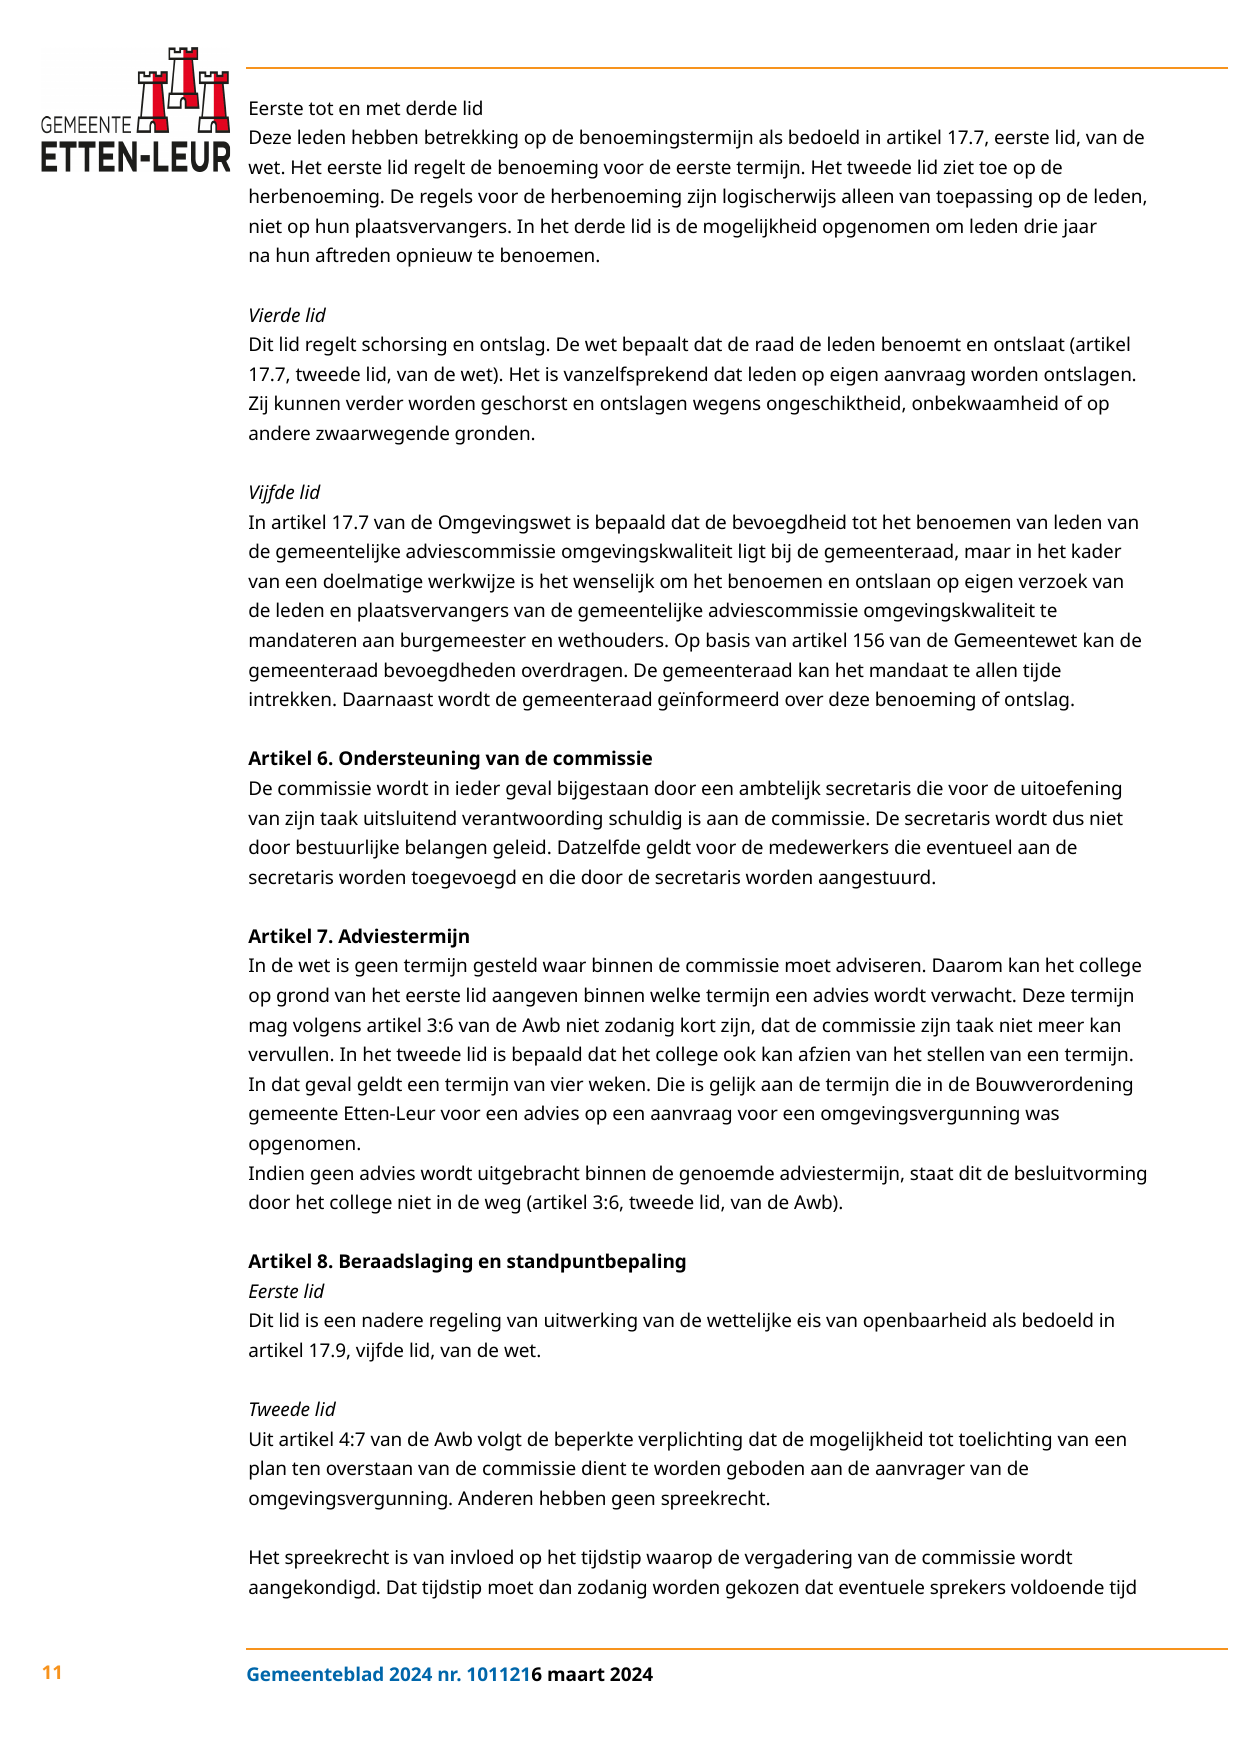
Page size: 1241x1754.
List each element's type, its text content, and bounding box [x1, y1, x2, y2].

text Tweede lid [248, 1396, 1152, 1422]
text Dit lid is een nadere regeling van uitwerking van de wettelijke eis van openbaarheid als bedoeld in [248, 1308, 1152, 1333]
text aangekondigd. Dat tijdstip moet dan zodanig worden gekozen dat eventuele sprekers voldoende tijd [248, 1574, 1152, 1600]
text vervullen. In het tweede lid is bepaald dat het college ook kan afzien van het stellen van een termijn. [248, 1041, 1152, 1067]
text opgenomen. [248, 1130, 1152, 1156]
text niet op hun plaatsvervangers. In het derde lid is de mogelijkheid opgenomen om leden drie jaar [248, 213, 1152, 239]
text Indien geen advies wordt uitgebracht binnen de genoemde adviestermijn, staat dit de besluitvorming [248, 1160, 1152, 1186]
text Zij kunnen verder worden geschorst en ontslagen wegens ongeschiktheid, onbekwaamheid of op [248, 391, 1152, 416]
picture [41, 47, 231, 172]
text Dit lid regelt schorsing en ontslag. De wet bepaalt dat de raad de leden benoemt en ontslaat (artikel [248, 331, 1152, 357]
text 17.7, tweede lid, van de wet). Het is vanzelfsprekend dat leden op eigen aanvraag worden ontslagen. [248, 361, 1152, 387]
text herbenoeming. De regels voor de herbenoeming zijn logischerwijs alleen van toepassing op de leden, [248, 183, 1152, 209]
text In de wet is geen termijn gesteld waar binnen de commissie moet adviseren. Daarom kan het college [248, 953, 1152, 978]
text In dat geval geldt een termijn van vier weken. Die is gelijk aan de termijn die in de Bouwverordening gemeente Etten-Leur voor een advies op een aanvraag voor een omgevingsvergunning was [248, 1071, 1152, 1126]
text artikel 17.9, vijfde lid, van de wet. [248, 1337, 1152, 1363]
text Artikel 8. Beraadslaging en standpuntbepaling [248, 1248, 1152, 1274]
text Deze leden hebben betrekking op de benoemingstermijn als bedoeld in artikel 17.7, eerste lid, van de [248, 124, 1152, 150]
text wet. Het eerste lid regelt de benoeming voor de eerste termijn. Het tweede lid ziet toe op de [248, 154, 1152, 180]
text Artikel 6. Ondersteuning van de commissie [248, 746, 1152, 771]
text De commissie wordt in ieder geval bijgestaan door een ambtelijk secretaris die voor de uitoefening van zijn taak uitsluitend verantwoording schuldig is aan de commissie. De secretaris wordt dus niet door bestuurlijke belangen geleid. Datzelfde geldt voor de medewerkers die eventueel aan de secretaris worden toegevoegd en die door de secretaris worden aangestuurd. [248, 775, 1152, 890]
text Het spreekrecht is van invloed op het tijdstip waarop de vergadering van de commissie wordt [248, 1544, 1152, 1570]
text Eerste tot en met derde lid [248, 95, 1152, 121]
text andere zwaarwegende gronden. [248, 420, 1152, 446]
text plan ten overstaan van de commissie dient te worden geboden aan de aanvrager van de [248, 1456, 1152, 1481]
text In artikel 17.7 van de Omgevingswet is bepaald dat de bevoegdheid tot het benoemen van leden van de gemeentelijke adviescommissie omgevingskwaliteit ligt bij de gemeenteraad, maar in het kader van een doelmatige werkwijze is het wenselijk om het benoemen en ontslaan op eigen verzoek van de leden en plaatsvervangers van de gemeentelijke adviescommissie omgevingskwaliteit te mandateren aan burgemeester en wethouders. Op basis van artikel 156 van de Gemeentewet kan de gemeenteraad bevoegdheden overdragen. De gemeenteraad kan het mandaat te allen tijde intrekken. Daarnaast wordt de gemeenteraad geïnformeerd over deze benoeming of ontslag. [248, 509, 1152, 712]
text op grond van het eerste lid aangeven binnen welke termijn een advies wordt verwacht. Deze termijn [248, 982, 1152, 1008]
text Eerste lid [248, 1278, 1152, 1304]
text mag volgens artikel 3:6 van de Awb niet zodanig kort zijn, dat de commissie zijn taak niet meer kan [248, 1012, 1152, 1038]
text na hun aftreden opnieuw te benoemen. [248, 243, 1152, 268]
text Vierde lid [248, 302, 1152, 328]
text Vijfde lid [248, 479, 1152, 505]
text Uit artikel 4:7 van de Awb volgt de beperkte verplichting dat de mogelijkheid tot toelichting van een [248, 1426, 1152, 1452]
text omgevingsvergunning. Anderen hebben geen spreekrecht. [248, 1485, 1152, 1511]
text Artikel 7. Adviestermijn [248, 923, 1152, 949]
text door het college niet in de weg (artikel 3:6, tweede lid, van de Awb). [248, 1189, 1152, 1215]
